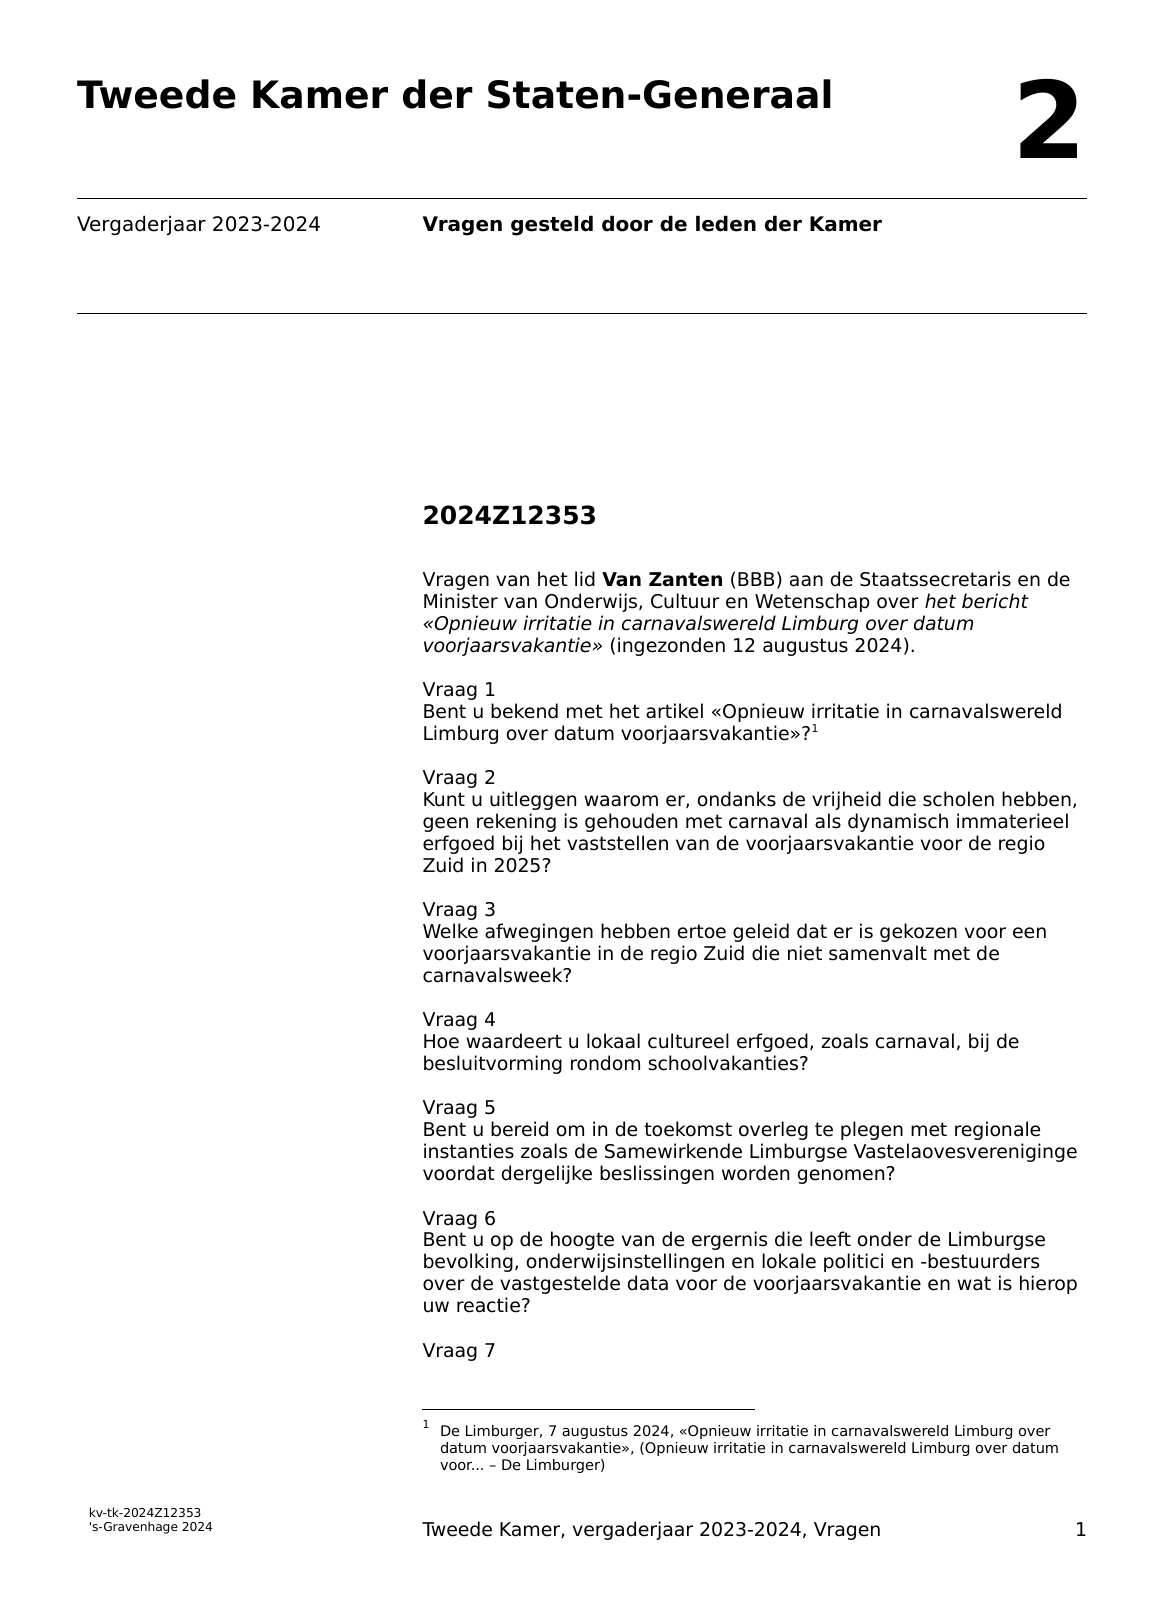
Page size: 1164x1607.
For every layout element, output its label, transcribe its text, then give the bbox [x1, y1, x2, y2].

text Kunt u uitleggen waarom er, ondanks de vrijheid die scholen hebben, geen rekening is gehouden met carnaval als dynamisch immaterieel erfgoed bij het vaststellen van de voorjaarsvakantie voor de regio Zuid in 2025? [422, 789, 1087, 877]
table_cell Vragen gesteld door de leden der Kamer [422, 199, 1087, 313]
text Vraag 4 [422, 1009, 1087, 1031]
text Vraag 3 [422, 899, 1087, 921]
text Vragen van het lid Van Zanten (BBB) aan de Staatssecretaris en de Minister van Onderwijs, Cultuur en Wetenschap over het bericht «Opnieuw irritatie in carnavalswereld Limburg over datum voorjaarsvakantie» (ingezonden 12 augustus 2024). [422, 569, 1087, 657]
text Bent u op de hoogte van de ergernis die leeft onder de Limburgse bevolking, onderwijsinstellingen en lokale politici en -bestuurders over de vastgestelde data voor de voorjaarsvakantie en wat is hierop uw reactie? [422, 1229, 1087, 1317]
table_header 2 [886, 59, 1087, 198]
text kv-tk-2024Z12353 [88, 1506, 323, 1520]
text Hoe waardeert u lokaal cultureel erfgoed, zoals carnaval, bij de besluitvorming rondom schoolvakanties? [422, 1031, 1087, 1075]
text De Limburger, 7 augustus 2024, «Opnieuw irritatie in carnavalswereld Limburg over datum voorjaarsvakantie», (Opnieuw irritatie in carnavalswereld Limburg over datum voor... – De Limburger) [422, 1418, 1087, 1474]
text Bent u bereid om in de toekomst overleg te plegen met regionale instanties zoals de Samewirkende Limburgse Vastelaovesvereniginge voordat dergelijke beslissingen worden genomen? [422, 1119, 1087, 1185]
text Vraag 5 [422, 1097, 1087, 1119]
text Vraag 2 [422, 767, 1087, 789]
text Bent u bekend met het artikel «Opnieuw irritatie in carnavalswereld Limburg over datum voorjaarsvakantie»? [422, 701, 1087, 745]
text Vraag 7 [422, 1339, 1087, 1361]
table_header Tweede Kamer der Staten-Generaal [77, 59, 886, 198]
text Welke afwegingen hebben ertoe geleid dat er is gekozen voor een voorjaarsvakantie in de regio Zuid die niet samenvalt met de carnavalsweek? [422, 921, 1087, 987]
text Vraag 6 [422, 1207, 1087, 1229]
text 's-Gravenhage 2024 [88, 1520, 323, 1534]
table_cell Vergaderjaar 2023-2024 [77, 199, 422, 313]
text Vraag 1 [422, 679, 1087, 701]
text 2024Z12353 [422, 501, 1087, 531]
